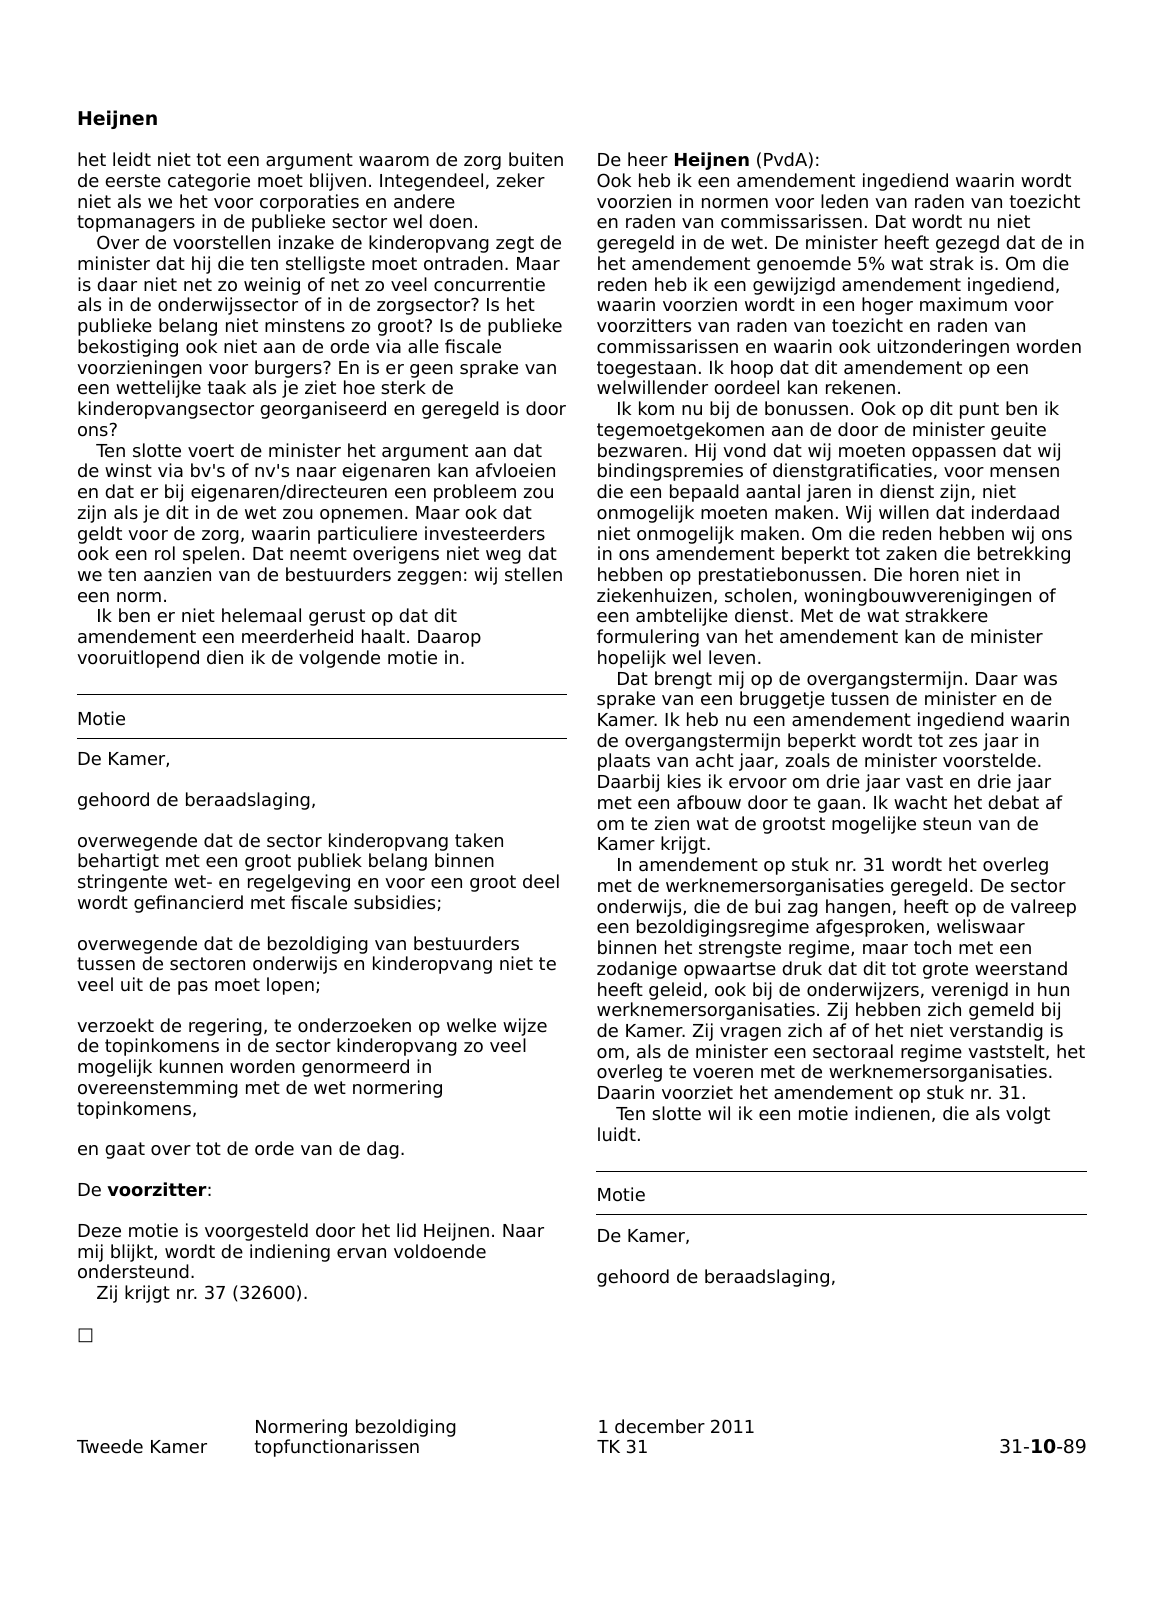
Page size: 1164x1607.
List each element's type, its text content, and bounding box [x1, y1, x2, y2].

text verzoekt de regering, te onderzoeken op welke wijze de topinkomens in de sector kinderopvang zo veel mogelijk kunnen worden genormeerd in overeenstemming met de wet normering topinkomens, [77, 1016, 567, 1119]
text overwegende dat de bezoldiging van bestuurders tussen de sectoren onderwijs en kinderopvang niet te veel uit de pas moet lopen; [77, 933, 567, 996]
text gehoord de beraadslaging, [596, 1267, 1087, 1287]
text Ook heb ik een amendement ingediend waarin wordt voorzien in normen voor leden van raden van toezicht en raden van commissarissen. Dat wordt nu niet geregeld in de wet. De minister heeft gezegd dat de in het amendement genoemde 5% wat strak is. Om die reden heb ik een gewijzigd amendement ingediend, waarin voorzien wordt in een hoger maximum voor voorzitters van raden van toezicht en raden van commissarissen en waarin ook uitzonderingen worden toegestaan. Ik hoop dat dit amendement op een welwillender oordeel kan rekenen. [596, 171, 1087, 399]
text Over de voorstellen inzake de kinderopvang zegt de minister dat hij die ten stelligste moet ontraden. Maar is daar niet net zo weinig of net zo veel concurrentie als in de onderwijssector of in de zorgsector? Is het publieke belang niet minstens zo groot? Is de publieke bekostiging ook niet aan de orde via alle fiscale voorzieningen voor burgers? En is er geen sprake van een wettelijke taak als je ziet hoe sterk de kinderopvangsector georganiseerd en geregeld is door ons? [77, 233, 567, 440]
text Ten slotte voert de minister het argument aan dat de winst via bv's of nv's naar eigenaren kan afvloeien en dat er bij eigenaren/directeuren een probleem zou zijn als je dit in de wet zou opnemen. Maar ook dat geldt voor de zorg, waarin particuliere investeerders ook een rol spelen. Dat neemt overigens niet weg dat we ten aanzien van de bestuurders zeggen: wij stellen een norm. [77, 440, 567, 606]
text Zij krijgt nr. 37 (32600). [77, 1283, 567, 1304]
text en gaat over tot de orde van de dag. [77, 1139, 567, 1160]
text Motie [596, 1185, 1087, 1206]
text □ [77, 1324, 567, 1344]
text Dat brengt mij op de overgangstermijn. Daar was sprake van een bruggetje tussen de minister en de Kamer. Ik heb nu een amendement ingediend waarin de overgangstermijn beperkt wordt tot zes jaar in plaats van acht jaar, zoals de minister voorstelde. Daarbij kies ik ervoor om drie jaar vast en drie jaar met een afbouw door te gaan. Ik wacht het debat af om te zien wat de grootst mogelijke steun van de Kamer krijgt. [596, 668, 1087, 855]
text Motie [77, 708, 567, 729]
text Deze motie is voorgesteld door het lid Heijnen. Naar mij blijkt, wordt de indiening ervan voldoende ondersteund. [77, 1221, 567, 1283]
text overwegende dat de sector kinderopvang taken behartigt met een groot publiek belang binnen stringente wet- en regelgeving en voor een groot deel wordt gefinancierd met fiscale subsidies; [77, 831, 567, 913]
text De voorzitter: [77, 1180, 567, 1201]
text De heer Heijnen (PvdA): [596, 150, 1087, 171]
text het leidt niet tot een argument waarom de zorg buiten de eerste categorie moet blijven. Integendeel, zeker niet als we het voor corporaties en andere topmanagers in de publieke sector wel doen. [77, 150, 567, 233]
text Ik ben er niet helemaal gerust op dat dit amendement een meerderheid haalt. Daarop vooruitlopend dien ik de volgende motie in. [77, 606, 567, 668]
text gehoord de beraadslaging, [77, 790, 567, 811]
text De Kamer, [77, 749, 567, 770]
text Ik kom nu bij de bonussen. Ook op dit punt ben ik tegemoetgekomen aan de door de minister geuite bezwaren. Hij vond dat wij moeten oppassen dat wij bindingspremies of dienstgratificaties, voor mensen die een bepaald aantal jaren in dienst zijn, niet onmogelijk moeten maken. Wij willen dat inderdaad niet onmogelijk maken. Om die reden hebben wij ons in ons amendement beperkt tot zaken die betrekking hebben op prestatiebonussen. Die horen niet in ziekenhuizen, scholen, woningbouwverenigingen of een ambtelijke dienst. Met de wat strakkere formulering van het amendement kan de minister hopelijk wel leven. [596, 399, 1087, 668]
text De Kamer, [596, 1226, 1087, 1247]
text Ten slotte wil ik een motie indienen, die als volgt luidt. [596, 1104, 1087, 1145]
text In amendement op stuk nr. 31 wordt het overleg met de werknemersorganisaties geregeld. De sector onderwijs, die de bui zag hangen, heeft op de valreep een bezoldigingsregime afgesproken, weliswaar binnen het strengste regime, maar toch met een zodanige opwaartse druk dat dit tot grote weerstand heeft geleid, ook bij de onderwijzers, verenigd in hun werknemersorganisaties. Zij hebben zich gemeld bij de Kamer. Zij vragen zich af of het niet verstandig is om, als de minister een sectoraal regime vaststelt, het overleg te voeren met de werknemersorganisaties. Daarin voorziet het amendement op stuk nr. 31. [596, 855, 1087, 1104]
